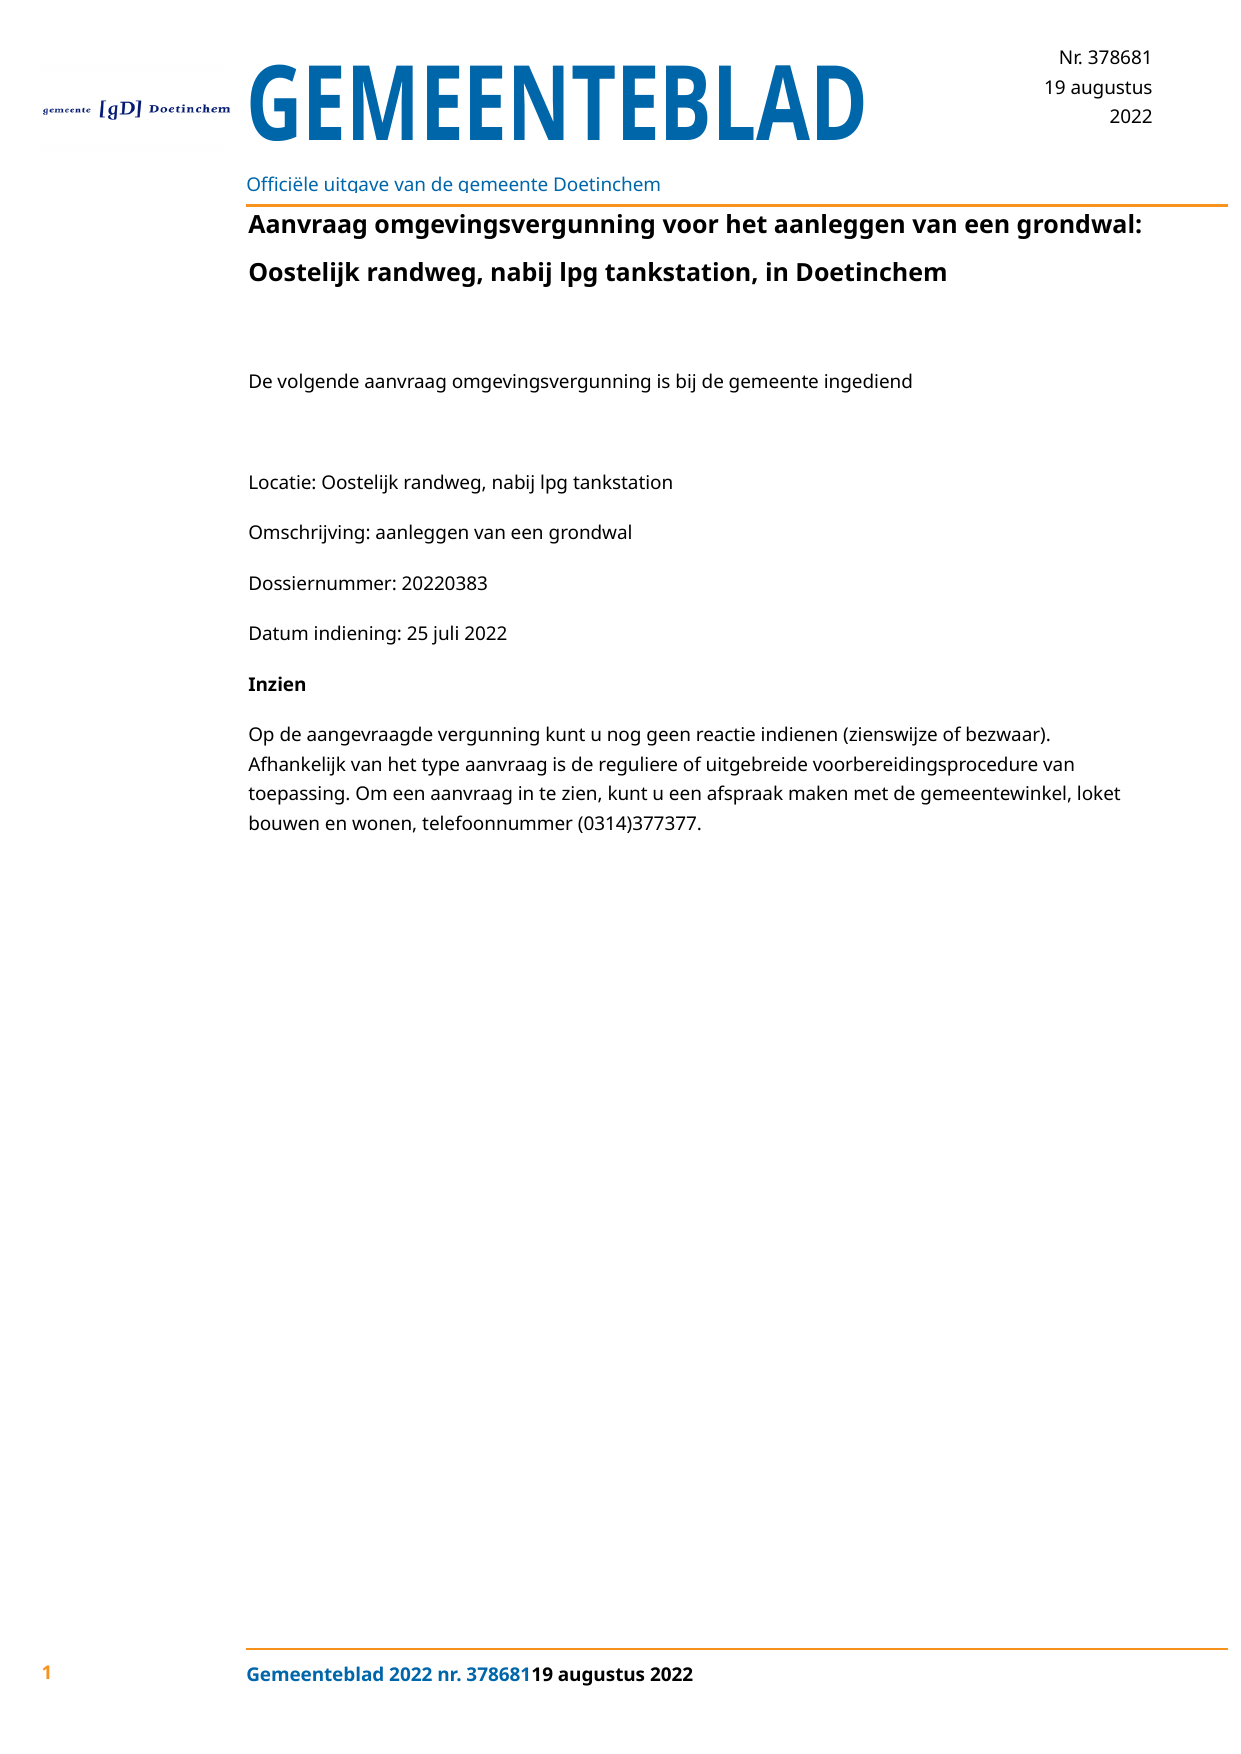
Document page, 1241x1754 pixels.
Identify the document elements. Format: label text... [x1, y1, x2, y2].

text Locatie: Oostelijk randweg, nabij lpg tankstation [248, 469, 1152, 495]
text Datum indiening: 25 juli 2022 [248, 620, 1152, 646]
text Inzien [248, 671, 1152, 697]
text Aanvraag omgevingsvergunning voor het aanleggen van een grondwal: Oostelijk randweg, nabij lpg tankstation, in Doetinchem [248, 207, 1152, 288]
text De volgende aanvraag omgevingsvergunning is bij de gemeente ingediend [248, 368, 1152, 394]
text Dossiernummer: 20220383 [248, 570, 1152, 596]
text Op de aangevraagde vergunning kunt u nog geen reactie indienen (zienswijze of bezwaar). Afhankelijk van het type aanvraag is de reguliere of uitgebreide voorbereidingsprocedure van toepassing. Om een aanvraag in te zien, kunt u een afspraak maken met de gemeentewinkel, loket bouwen en wonen, telefoonnummer (0314)377377. [248, 721, 1152, 836]
text Omschrijving: aanleggen van een grondwal [248, 519, 1152, 545]
picture [41, 47, 231, 172]
